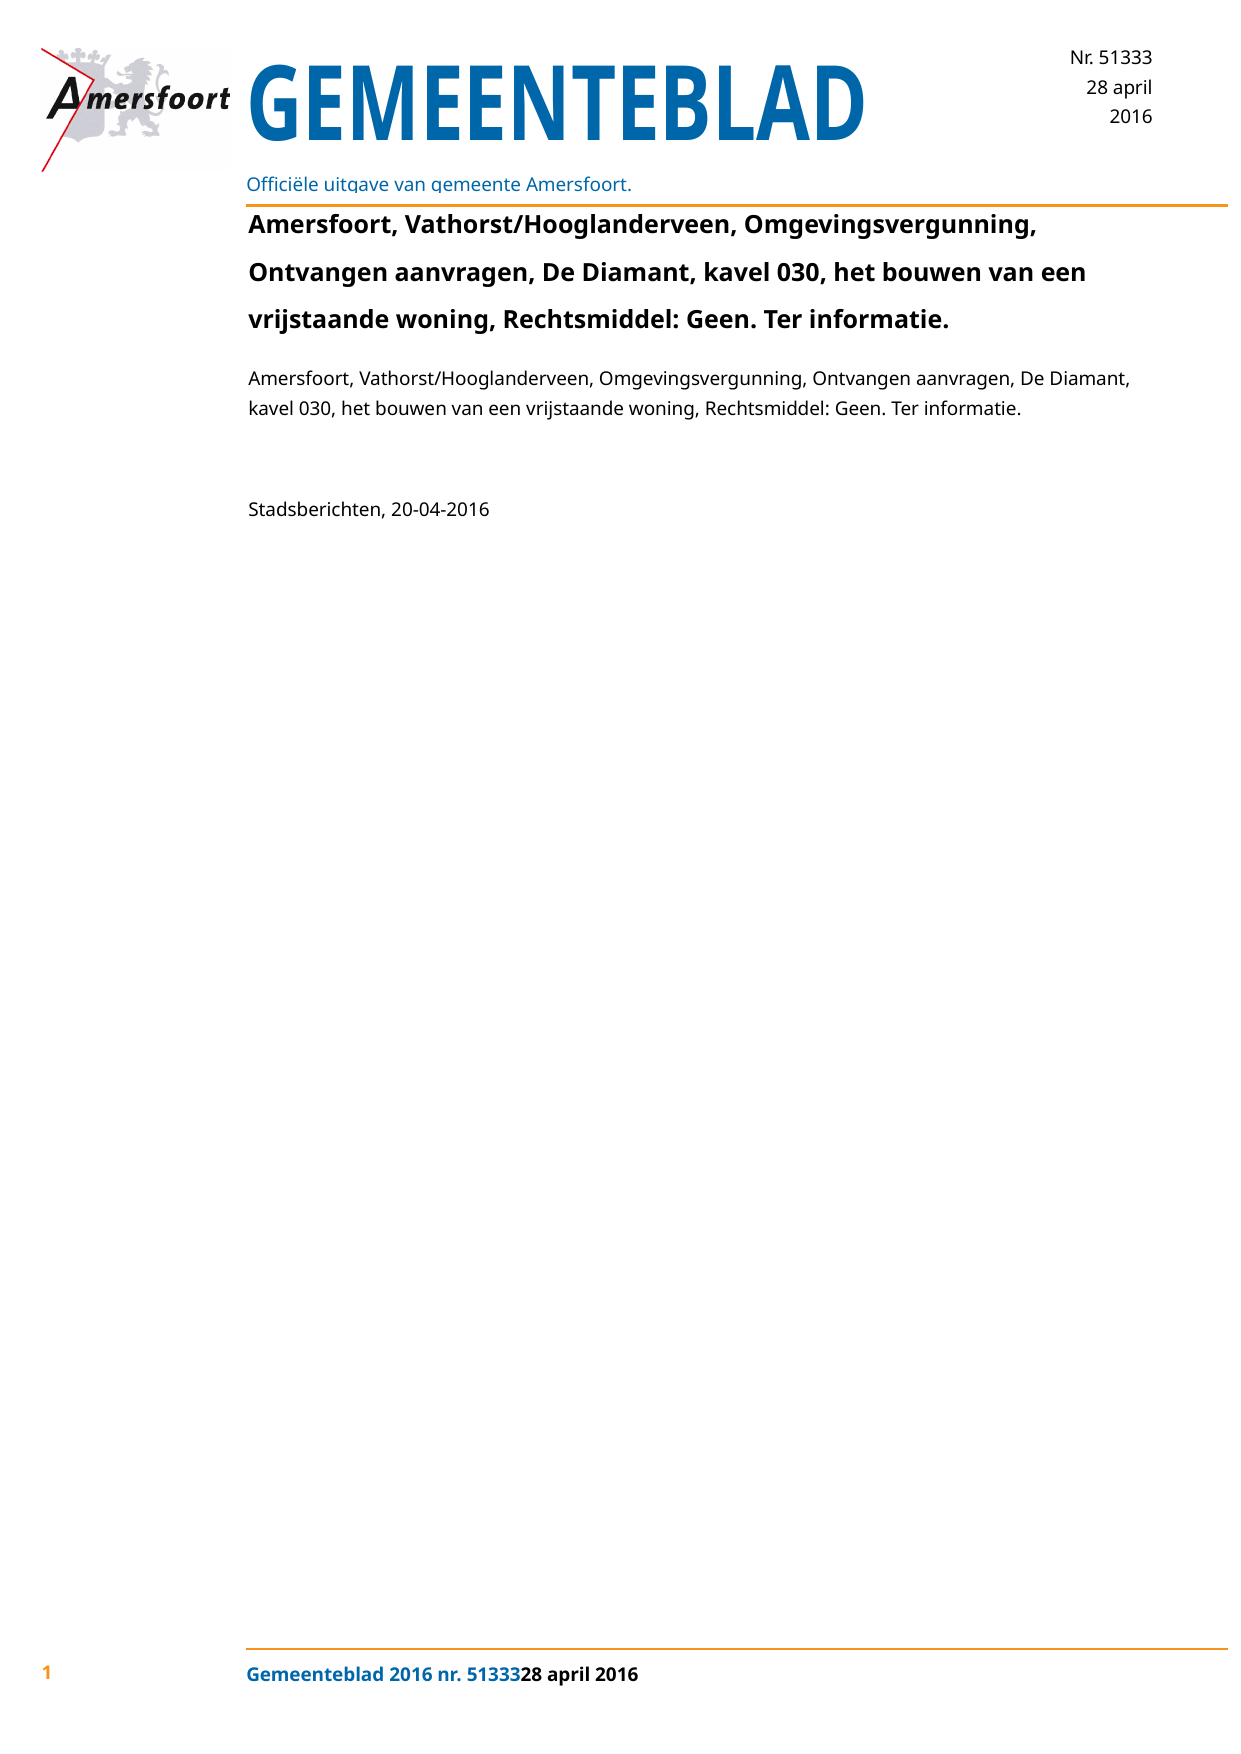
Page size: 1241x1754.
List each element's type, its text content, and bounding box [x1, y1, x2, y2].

picture [41, 47, 231, 172]
text Amersfoort, Vathorst/Hooglanderveen, Omgevingsvergunning, Ontvangen aanvragen, De Diamant, kavel 030, het bouwen van een vrijstaande woning, Rechtsmiddel: Geen. Ter informatie. [248, 366, 1152, 421]
text Amersfoort, Vathorst/Hooglanderveen, Omgevingsvergunning, Ontvangen aanvragen, De Diamant, kavel 030, het bouwen van een vrijstaande woning, Rechtsmiddel: Geen. Ter informatie. [248, 207, 1152, 336]
text Stadsberichten, 20-04-2016 [248, 496, 1152, 522]
